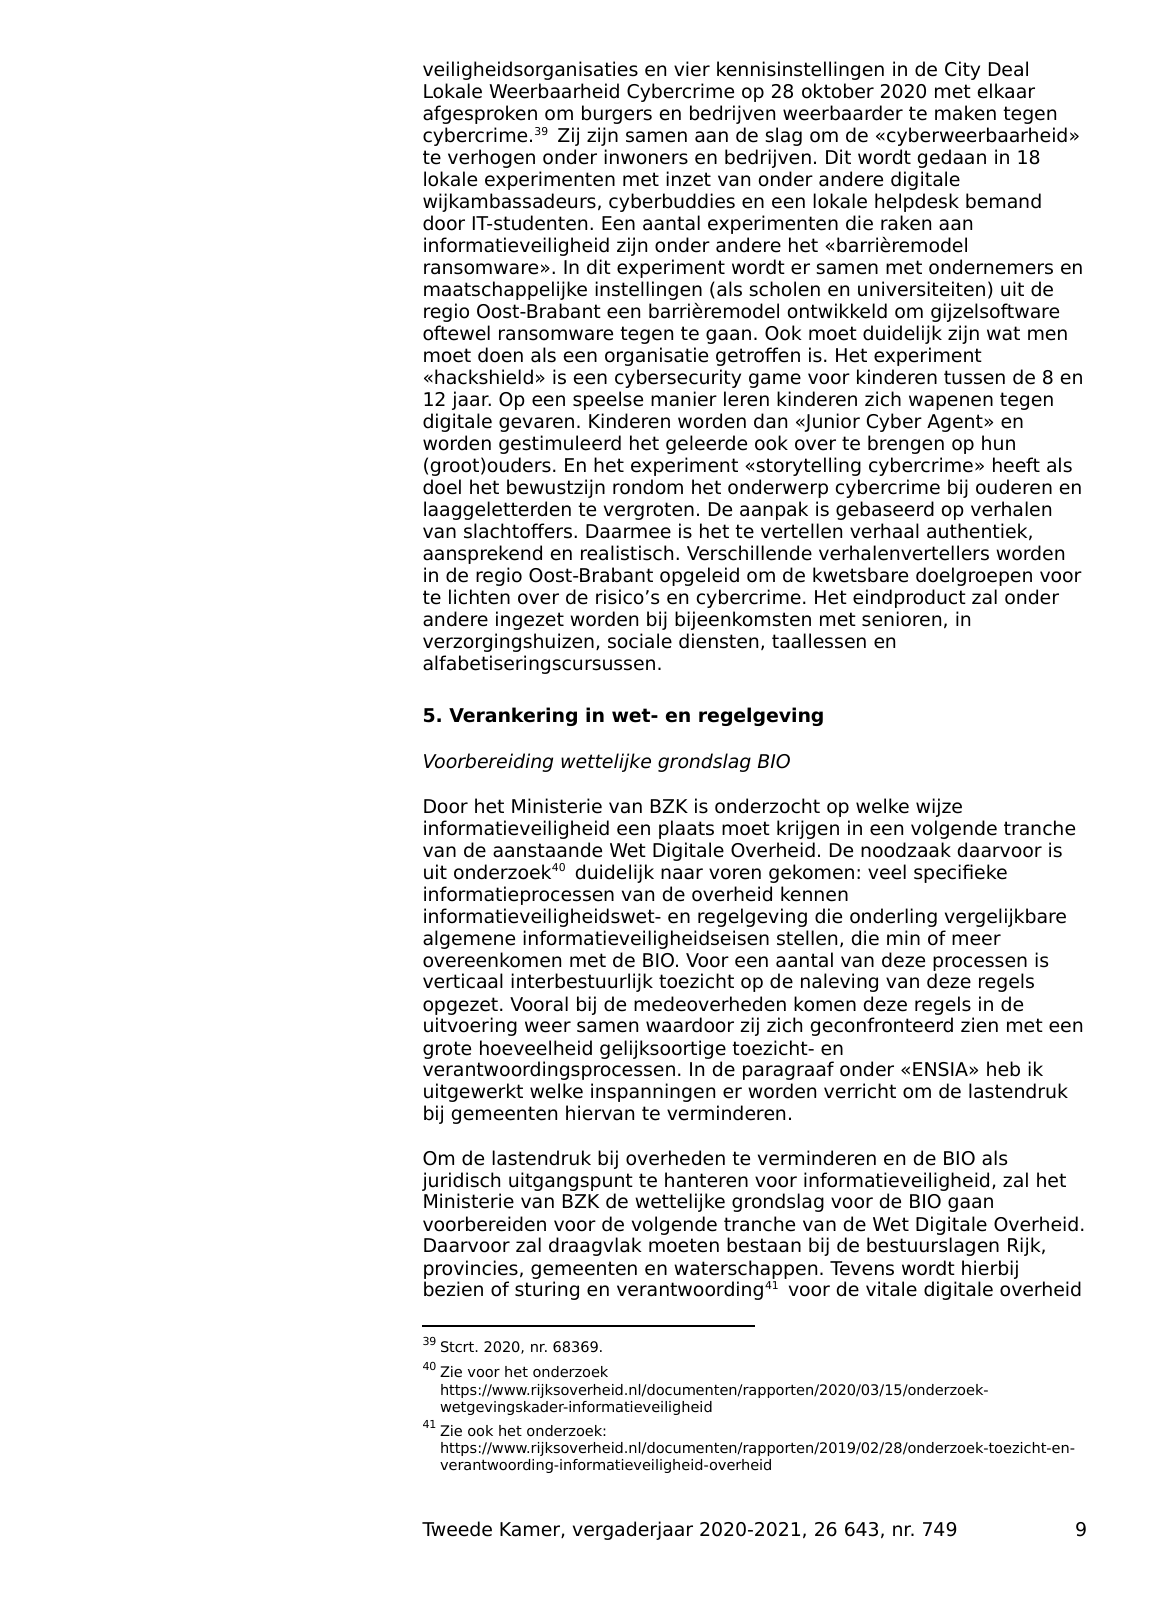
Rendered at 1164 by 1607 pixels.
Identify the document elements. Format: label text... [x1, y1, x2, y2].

text Om de lastendruk bij overheden te verminderen en de BIO als juridisch uitgangspunt te hanteren voor informatieveiligheid, zal het Ministerie van BZK de wettelijke grondslag voor de BIO gaan voorbereiden voor de volgende tranche van de Wet Digitale Overheid. Daarvoor zal draagvlak moeten bestaan bij de bestuurslagen Rijk, provincies, gemeenten en waterschappen. Tevens wordt hierbij bezien of sturing en verantwoording voor de vitale digitale overheid [422, 1147, 1087, 1301]
subtitle Voorbereiding wettelijke grondslag BIO [422, 751, 1087, 773]
subtitle 5. Verankering in wet- en regelgeving [422, 704, 1087, 726]
text Zie ook het onderzoek: https://www.rijksoverheid.nl/documenten/rapporten/2019/02/28/onderzoek-toezicht-en-verantwoording-informatieveiligheid-overheid [422, 1418, 1087, 1474]
text Door het Ministerie van BZK is onderzocht op welke wijze informatieveiligheid een plaats moet krijgen in een volgende tranche van de aanstaande Wet Digitale Overheid. De noodzaak daarvoor is uit onderzoek duidelijk naar voren gekomen: veel specifieke informatieprocessen van de overheid kennen informatieveiligheidswet- en regelgeving die onderling vergelijkbare algemene informatieveiligheidseisen stellen, die min of meer overeenkomen met de BIO. Voor een aantal van deze processen is verticaal interbestuurlijk toezicht op de naleving van deze regels opgezet. Vooral bij de medeoverheden komen deze regels in de uitvoering weer samen waardoor zij zich geconfronteerd zien met een grote hoeveelheid gelijksoortige toezicht- en verantwoordingsprocessen. In de paragraaf onder «ENSIA» heb ik uitgewerkt welke inspanningen er worden verricht om de lastendruk bij gemeenten hiervan te verminderen. [422, 796, 1087, 1125]
text Zie voor het onderzoek https://www.rijksoverheid.nl/documenten/rapporten/2020/03/15/onderzoek-wetgevingskader-informatieveiligheid [422, 1360, 1087, 1416]
text Stcrt. 2020, nr. 68369. [422, 1335, 1087, 1357]
text veiligheidsorganisaties en vier kennisinstellingen in de City Deal Lokale Weerbaarheid Cybercrime op 28 oktober 2020 met elkaar afgesproken om burgers en bedrijven weerbaarder te maken tegen cybercrime. Zij zijn samen aan de slag om de «cyberweerbaarheid» te verhogen onder inwoners en bedrijven. Dit wordt gedaan in 18 lokale experimenten met inzet van onder andere digitale wijkambassadeurs, cyberbuddies en een lokale helpdesk bemand door IT-studenten. Een aantal experimenten die raken aan informatieveiligheid zijn onder andere het «barrièremodel ransomware». In dit experiment wordt er samen met ondernemers en maatschappelijke instellingen (als scholen en universiteiten) uit de regio Oost-Brabant een barrièremodel ontwikkeld om gijzelsoftware oftewel ransomware tegen te gaan. Ook moet duidelijk zijn wat men moet doen als een organisatie getroffen is. Het experiment «hackshield» is een cybersecurity game voor kinderen tussen de 8 en 12 jaar. Op een speelse manier leren kinderen zich wapenen tegen digitale gevaren. Kinderen worden dan «Junior Cyber Agent» en worden gestimuleerd het geleerde ook over te brengen op hun (groot)ouders. En het experiment «storytelling cybercrime» heeft als doel het bewustzijn rondom het onderwerp cybercrime bij ouderen en laaggeletterden te vergroten. De aanpak is gebaseerd op verhalen van slachtoffers. Daarmee is het te vertellen verhaal authentiek, aansprekend en realistisch. Verschillende verhalenvertellers worden in de regio Oost-Brabant opgeleid om de kwetsbare doelgroepen voor te lichten over de risico’s en cybercrime. Het eindproduct zal onder andere ingezet worden bij bijeenkomsten met senioren, in verzorgingshuizen, sociale diensten, taallessen en alfabetiseringscursussen. [422, 59, 1087, 674]
